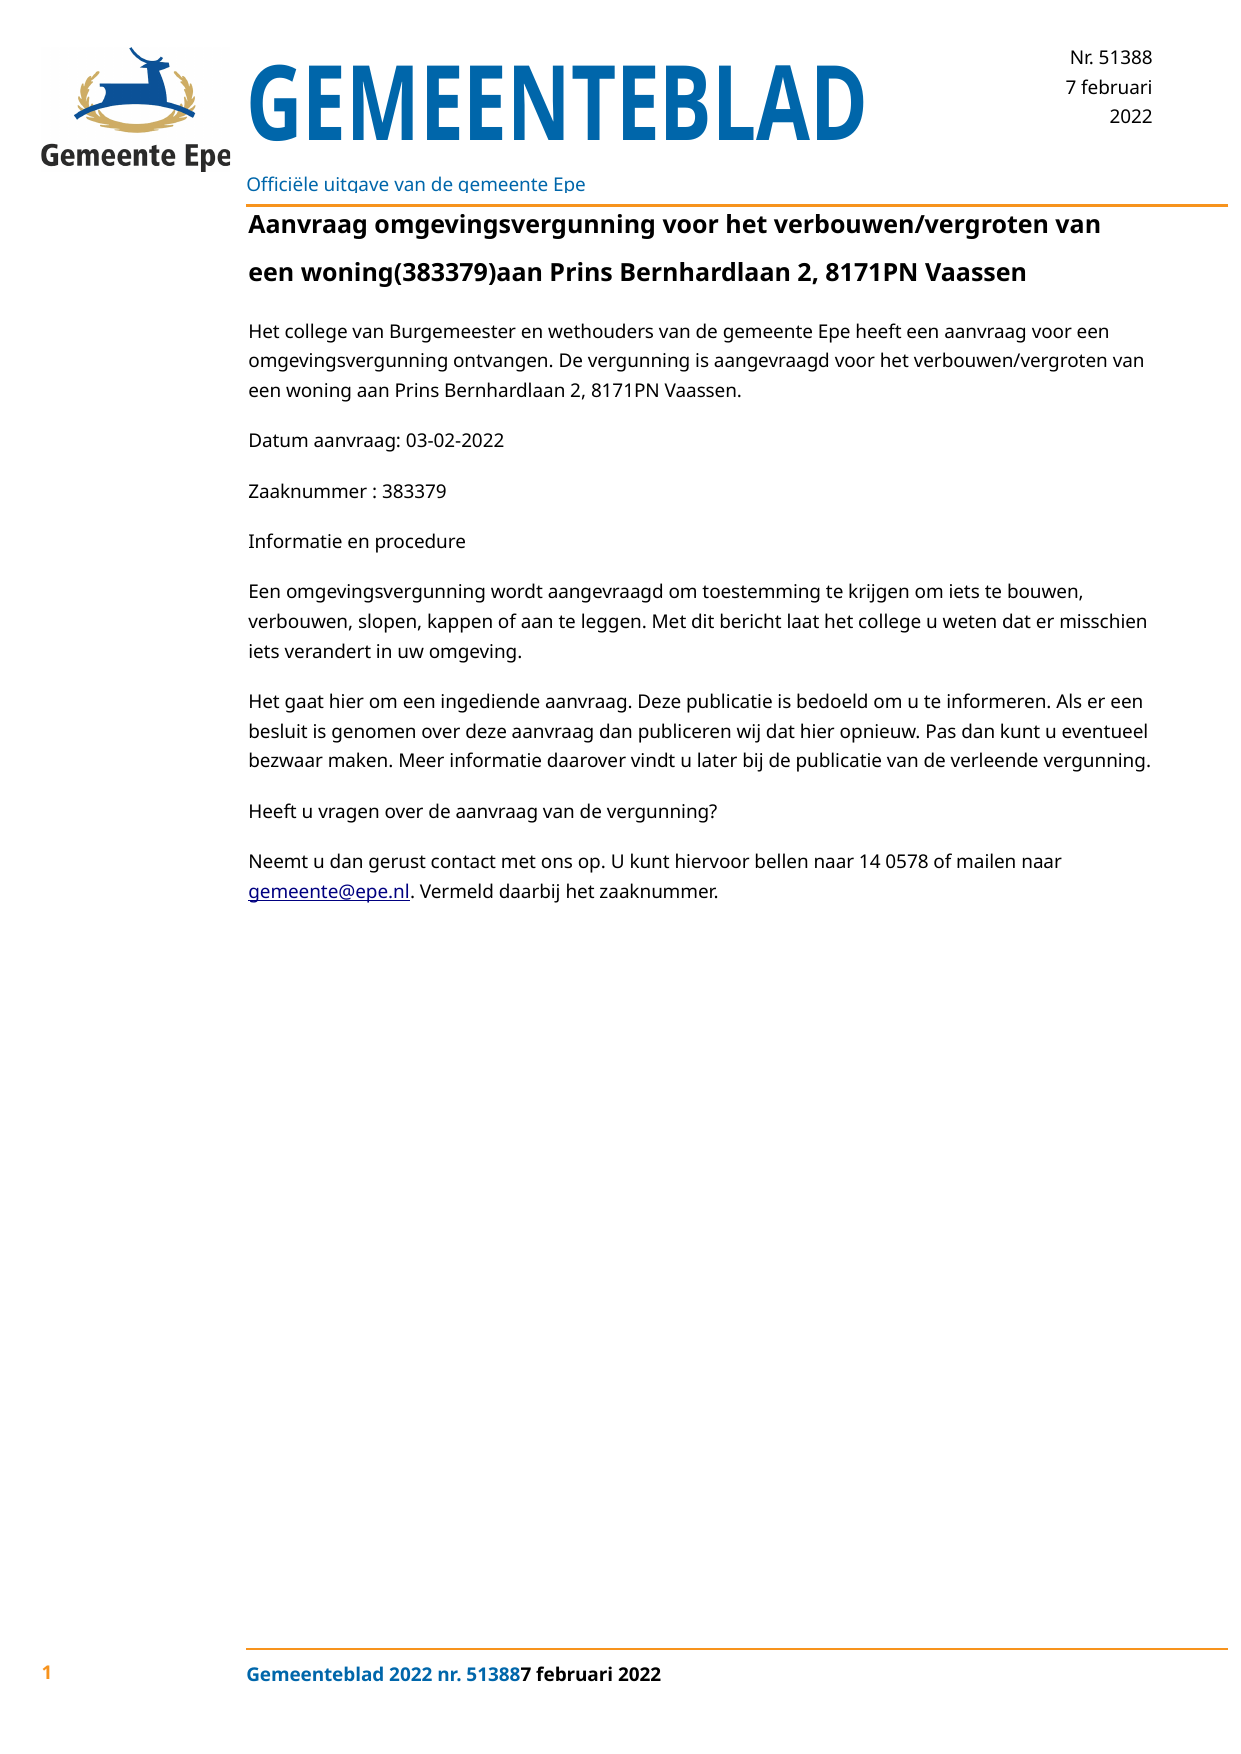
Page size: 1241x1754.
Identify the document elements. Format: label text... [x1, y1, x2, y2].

text Het college van Burgemeester en wethouders van de gemeente Epe heeft een aanvraag voor een omgevingsvergunning ontvangen. De vergunning is aangevraagd voor het verbouwen/vergroten van een woning aan Prins Bernhardlaan 2, 8171PN Vaassen. [248, 318, 1152, 403]
text Datum aanvraag: 03-02-2022 [248, 427, 1152, 453]
text Het gaat hier om een ingediende aanvraag. Deze publicatie is bedoeld om u te informeren. Als er een besluit is genomen over deze aanvraag dan publiceren wij dat hier opnieuw. Pas dan kunt u eventueel bezwaar maken. Meer informatie daarover vindt u later bij de publicatie van de verleende vergunning. [248, 688, 1152, 773]
text Aanvraag omgevingsvergunning voor het verbouwen/vergroten van een woning(383379)aan Prins Bernhardlaan 2, 8171PN Vaassen [248, 207, 1152, 288]
text Een omgevingsvergunning wordt aangevraagd om toestemming te krijgen om iets te bouwen, verbouwen, slopen, kappen of aan te leggen. Met dit bericht laat het college u weten dat er misschien iets verandert in uw omgeving. [248, 579, 1152, 664]
text Neemt u dan gerust contact met ons op. U kunt hiervoor bellen naar 14 0578 of mailen naar gemeente@epe.nl. Vermeld daarbij het zaaknummer. [248, 848, 1152, 904]
text Heeft u vragen over de aanvraag van de vergunning? [248, 798, 1152, 824]
text Informatie en procedure [248, 528, 1152, 554]
text Zaaknummer : 383379 [248, 478, 1152, 504]
picture [41, 47, 231, 172]
